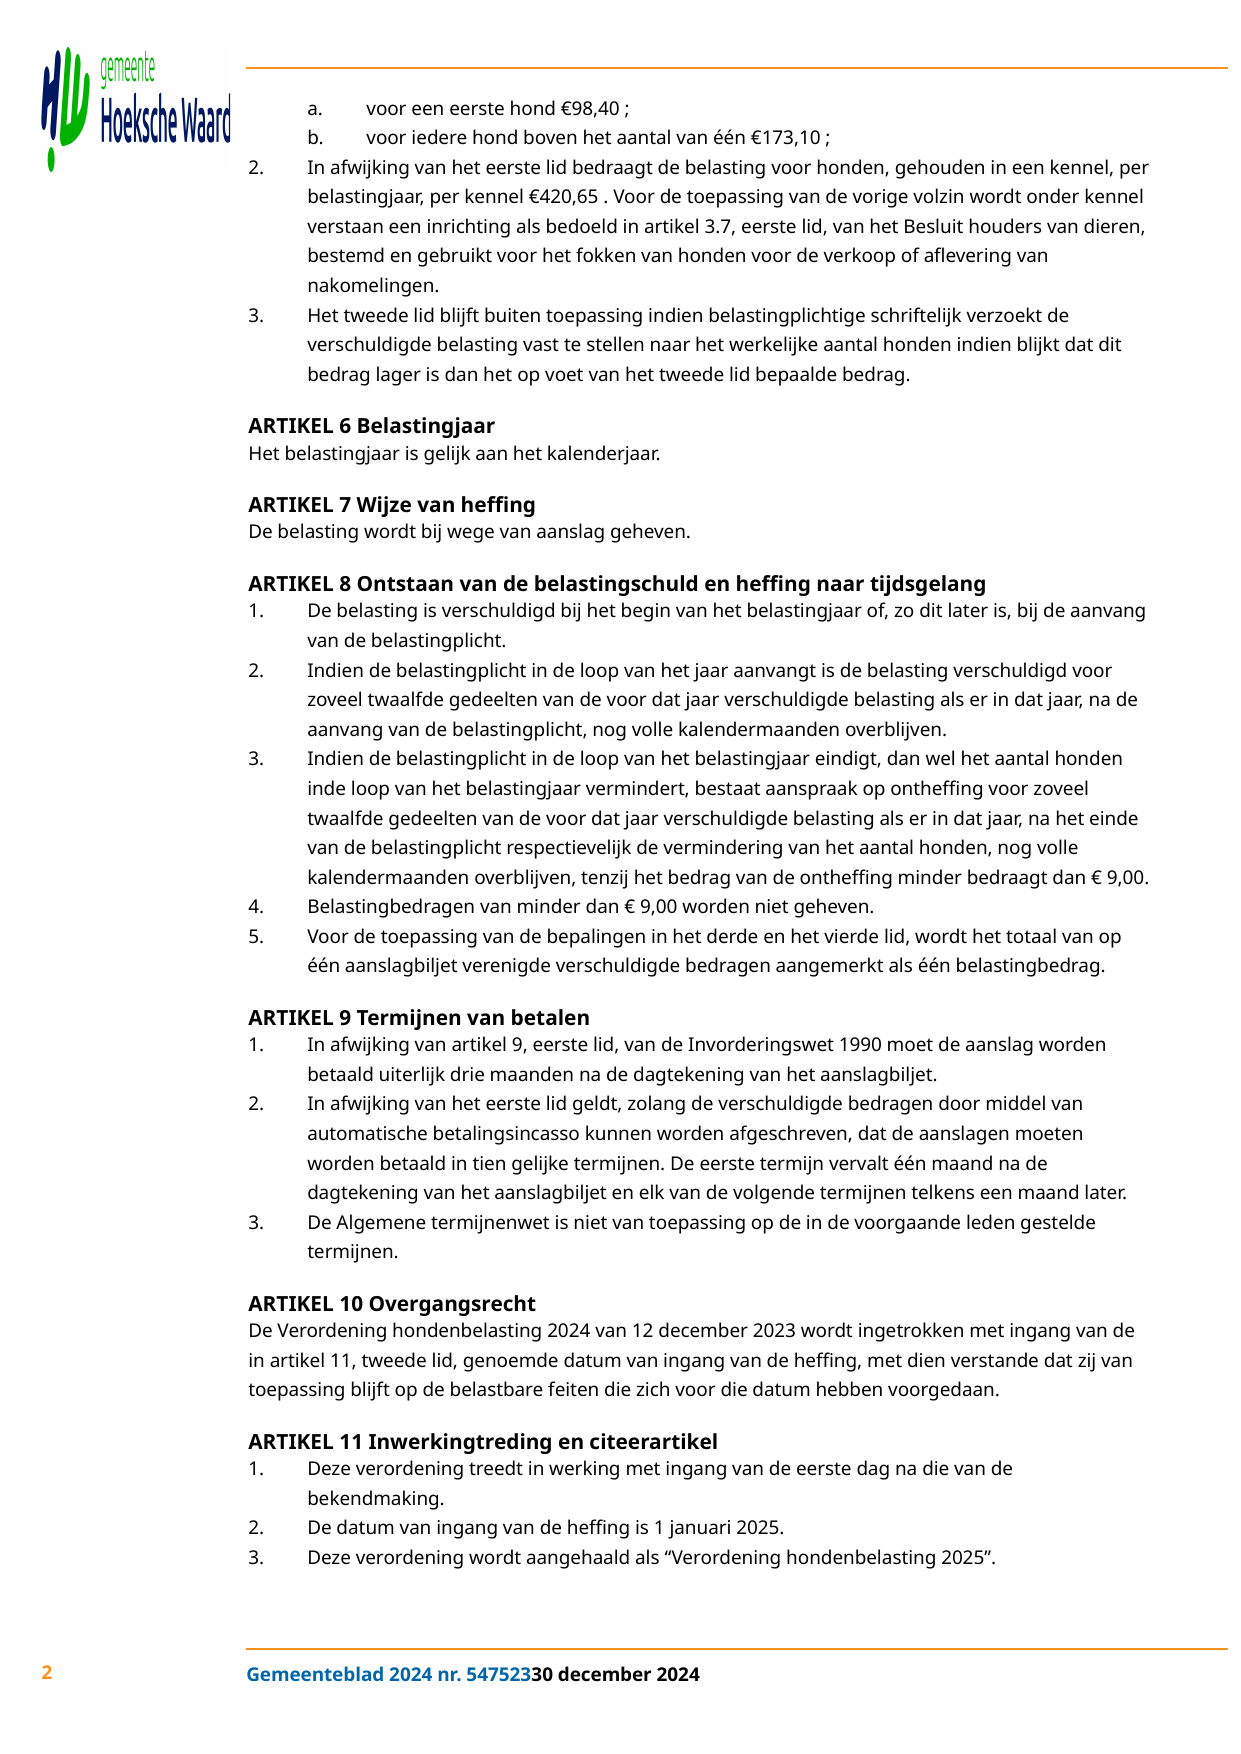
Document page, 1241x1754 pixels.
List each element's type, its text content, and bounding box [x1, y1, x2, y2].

list In afwijking van artikel 9, eerste lid, van de Invorderingswet 1990 moet de aanslag worden betaald uiterlijk drie maanden na de dagtekening van het aanslagbiljet. [248, 1031, 1152, 1087]
list De Algemene termijnenwet is niet van toepassing op de in de voorgaande leden gestelde termijnen. [248, 1209, 1152, 1264]
text ARTIKEL 11 Inwerkingtreding en citeerartikel [248, 1427, 1152, 1455]
list De datum van ingang van de heffing is 1 januari 2025. [248, 1514, 1152, 1540]
picture [41, 47, 231, 172]
text De belasting wordt bij wege van aanslag geheven. [248, 519, 1152, 544]
text ARTIKEL 9 Termijnen van betalen [248, 1003, 1152, 1031]
list In afwijking van het eerste lid geldt, zolang de verschuldigde bedragen door middel van automatische betalingsincasso kunnen worden afgeschreven, dat de aanslagen moeten worden betaald in tien gelijke termijnen. De eerste termijn vervalt één maand na de dagtekening van het aanslagbiljet en elk van de volgende termijnen telkens een maand later. [248, 1091, 1152, 1205]
list Deze verordening wordt aangehaald als “Verordening hondenbelasting 2025”. [248, 1544, 1152, 1570]
text ARTIKEL 7 Wijze van heffing [248, 490, 1152, 519]
text De Verordening hondenbelasting 2024 van 12 december 2023 wordt ingetrokken met ingang van de in artikel 11, tweede lid, genoemde datum van ingang van de heffing, met dien verstande dat zij van toepassing blijft op de belastbare feiten die zich voor die datum hebben voorgedaan. [248, 1317, 1152, 1402]
list Indien de belastingplicht in de loop van het jaar aanvangt is de belasting verschuldigd voor zoveel twaalfde gedeelten van de voor dat jaar verschuldigde belasting als er in dat jaar, na de aanvang van de belastingplicht, nog volle kalendermaanden overblijven. [248, 657, 1152, 742]
text Het belastingjaar is gelijk aan het kalenderjaar. [248, 440, 1152, 466]
list De belasting is verschuldigd bij het begin van het belastingjaar of, zo dit later is, bij de aanvang van de belastingplicht. [248, 598, 1152, 653]
text ARTIKEL 10 Overgangsrecht [248, 1289, 1152, 1317]
text ARTIKEL 8 Ontstaan van de belastingschuld en heffing naar tijdsgelang [248, 569, 1152, 598]
list voor iedere hond boven het aantal van één €173,10 ; [307, 124, 1152, 150]
list Indien de belastingplicht in de loop van het belastingjaar eindigt, dan wel het aantal honden inde loop van het belastingjaar vermindert, bestaat aanspraak op ontheffing voor zoveel twaalfde gedeelten van de voor dat jaar verschuldigde belasting als er in dat jaar, na het einde van de belastingplicht respectievelijk de vermindering van het aantal honden, nog volle kalendermaanden overblijven, tenzij het bedrag van de ontheffing minder bedraagt dan € 9,00. [248, 746, 1152, 889]
list Deze verordening treedt in werking met ingang van de eerste dag na die van de bekendmaking. [248, 1455, 1152, 1511]
list In afwijking van het eerste lid bedraagt de belasting voor honden, gehouden in een kennel, per belastingjaar, per kennel €420,65 . Voor de toepassing van de vorige volzin wordt onder kennel verstaan een inrichting als bedoeld in artikel 3.7, eerste lid, van het Besluit houders van dieren, bestemd en gebruikt voor het fokken van honden voor de verkoop of aflevering van nakomelingen. [248, 154, 1152, 298]
list Het tweede lid blijft buiten toepassing indien belastingplichtige schriftelijk verzoekt de verschuldigde belasting vast te stellen naar het werkelijke aantal honden indien blijkt dat dit bedrag lager is dan het op voet van het tweede lid bepaalde bedrag. [248, 302, 1152, 387]
list Voor de toepassing van de bepalingen in het derde en het vierde lid, wordt het totaal van op één aanslagbiljet verenigde verschuldigde bedragen aangemerkt als één belastingbedrag. [248, 923, 1152, 978]
list Belastingbedragen van minder dan € 9,00 worden niet geheven. [248, 893, 1152, 919]
text ARTIKEL 6 Belastingjaar [248, 411, 1152, 440]
list voor een eerste hond €98,40 ; [307, 95, 1152, 121]
